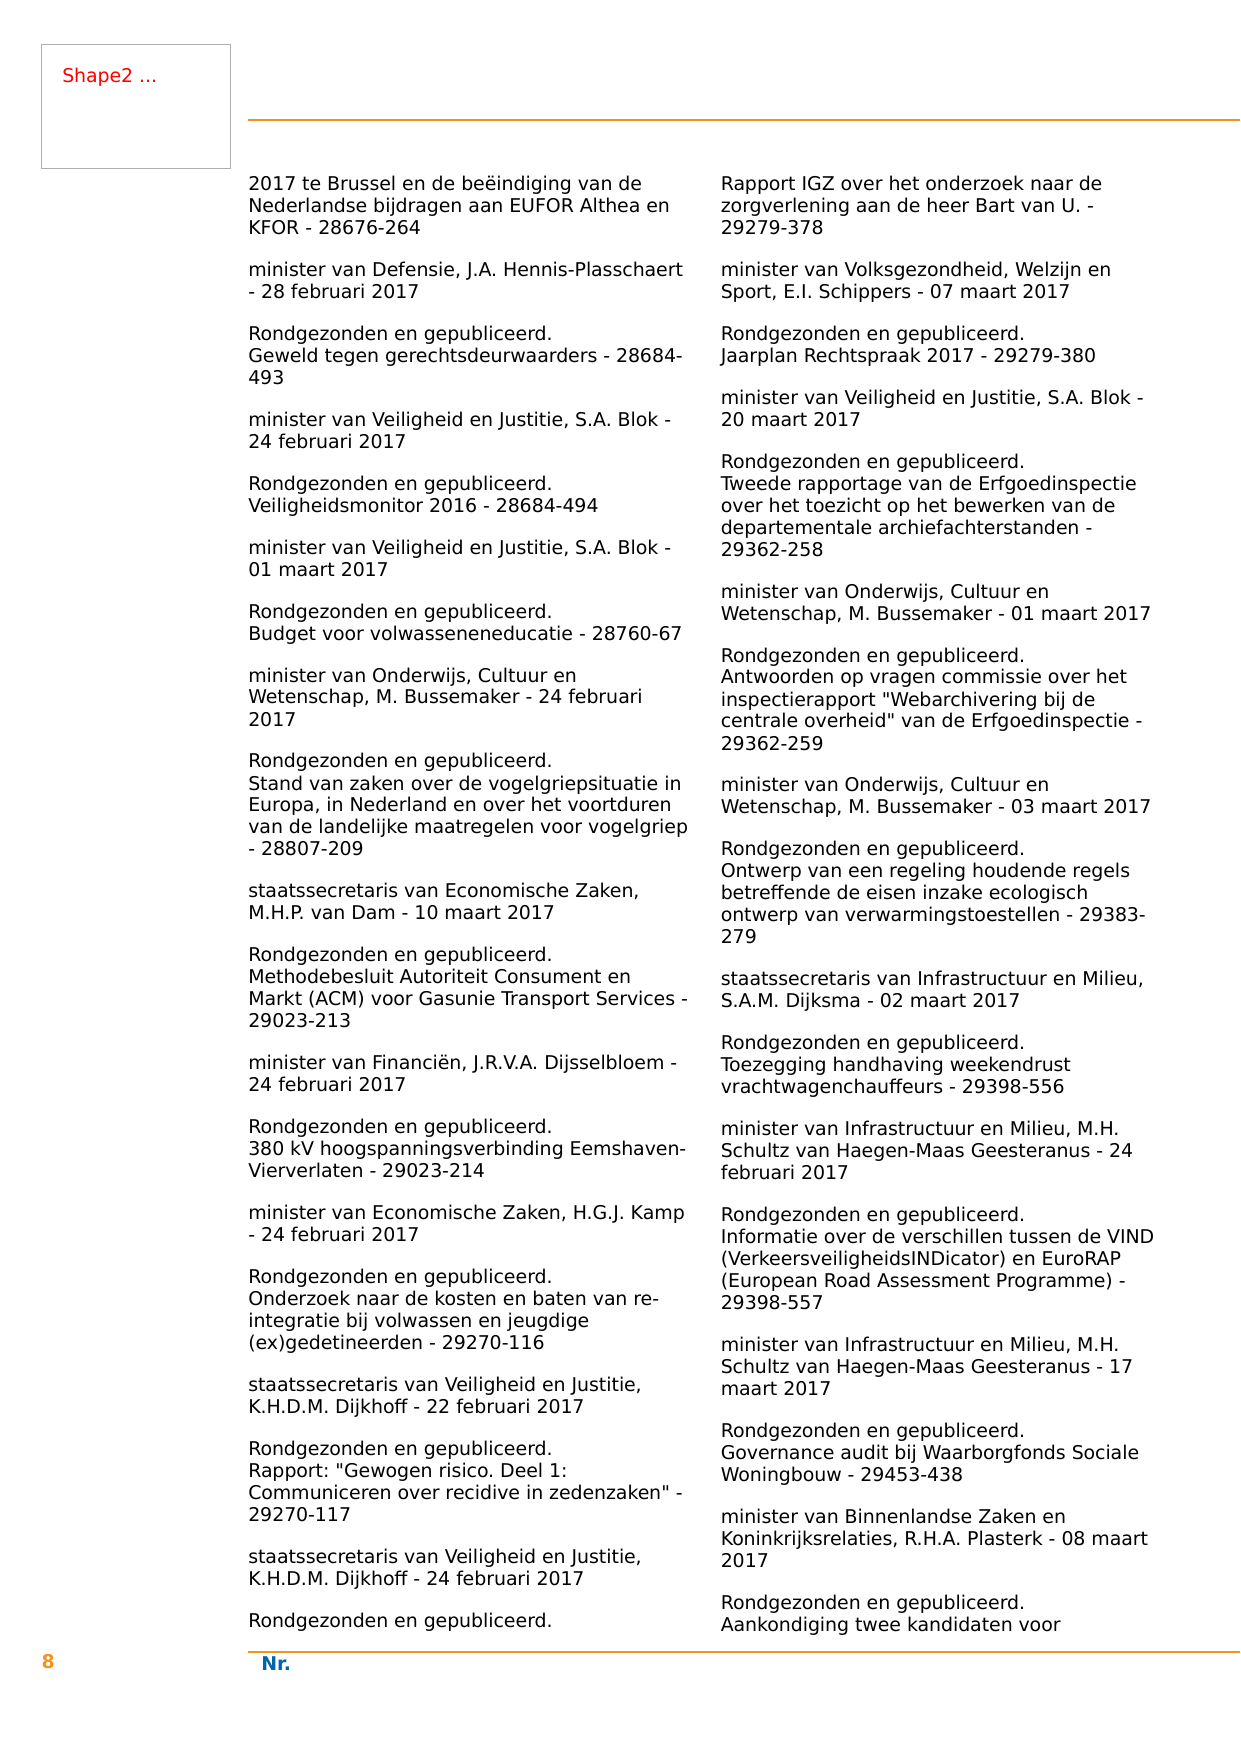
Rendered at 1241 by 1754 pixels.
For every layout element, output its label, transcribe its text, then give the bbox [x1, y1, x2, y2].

text Rondgezonden en gepubliceerd. [721, 644, 1163, 666]
text Rondgezonden en gepubliceerd. [721, 1420, 1163, 1442]
text Ontwerp van een regeling houdende regels betreffende de eisen inzake ecologisch ontwerp van verwarmingstoestellen - 29383-279 [721, 860, 1163, 948]
text minister van Veiligheid en Justitie, S.A. Blok - 24 februari 2017 [248, 409, 691, 453]
text minister van Onderwijs, Cultuur en Wetenschap, M. Bussemaker - 03 maart 2017 [721, 774, 1163, 818]
text staatssecretaris van Economische Zaken, M.H.P. van Dam - 10 maart 2017 [248, 880, 691, 924]
text Rondgezonden en gepubliceerd. [721, 838, 1163, 860]
text Tweede rapportage van de Erfgoedinspectie over het toezicht op het bewerken van de departementale archiefachterstanden - 29362-258 [721, 473, 1163, 561]
text Rondgezonden en gepubliceerd. [721, 451, 1163, 473]
text Rondgezonden en gepubliceerd. [248, 750, 691, 772]
text Jaarplan Rechtspraak 2017 - 29279-380 [721, 345, 1163, 367]
text Aankondiging twee kandidaten voor [721, 1614, 1163, 1636]
text Onderzoek naar de kosten en baten van re-integratie bij volwassen en jeugdige (ex)gedetineerden - 29270-116 [248, 1288, 691, 1354]
text 380 kV hoogspanningsverbinding Eemshaven-Vierverlaten - 29023-214 [248, 1138, 691, 1182]
text minister van Economische Zaken, H.G.J. Kamp - 24 februari 2017 [248, 1202, 691, 1246]
text Rondgezonden en gepubliceerd. [248, 601, 691, 622]
text 2017 te Brussel en de beëindiging van de Nederlandse bijdragen aan EUFOR Althea en KFOR - 28676-264 [248, 173, 691, 239]
text Antwoorden op vragen commissie over het inspectierapport "Webarchivering bij de centrale overheid" van de Erfgoedinspectie - 29362-259 [721, 666, 1163, 754]
text Rondgezonden en gepubliceerd. [248, 1266, 691, 1288]
text Rondgezonden en gepubliceerd. [248, 1610, 691, 1632]
text Rondgezonden en gepubliceerd. [248, 944, 691, 966]
text minister van Onderwijs, Cultuur en Wetenschap, M. Bussemaker - 01 maart 2017 [721, 581, 1163, 624]
text staatssecretaris van Veiligheid en Justitie, K.H.D.M. Dijkhoff - 22 februari 2017 [248, 1374, 691, 1418]
text Methodebesluit Autoriteit Consument en Markt (ACM) voor Gasunie Transport Services - 29023-213 [248, 966, 691, 1032]
text minister van Infrastructuur en Milieu, M.H. Schultz van Haegen-Maas Geesteranus - 17 maart 2017 [721, 1334, 1163, 1400]
text Budget voor volwasseneneducatie - 28760-67 [248, 622, 691, 644]
text Rondgezonden en gepubliceerd. [721, 1032, 1163, 1054]
text Informatie over de verschillen tussen de VIND (VerkeersveiligheidsINDicator) en EuroRAP (European Road Assessment Programme) - 29398-557 [721, 1226, 1163, 1314]
text minister van Financiën, J.R.V.A. Dijsselbloem - 24 februari 2017 [248, 1052, 691, 1096]
text minister van Binnenlandse Zaken en Koninkrijksrelaties, R.H.A. Plasterk - 08 maart 2017 [721, 1506, 1163, 1572]
text Governance audit bij Waarborgfonds Sociale Woningbouw - 29453-438 [721, 1442, 1163, 1486]
text staatssecretaris van Veiligheid en Justitie, K.H.D.M. Dijkhoff - 24 februari 2017 [248, 1546, 691, 1590]
text Rondgezonden en gepubliceerd. [248, 1116, 691, 1138]
text staatssecretaris van Infrastructuur en Milieu, S.A.M. Dijksma - 02 maart 2017 [721, 968, 1163, 1012]
text Rondgezonden en gepubliceerd. [248, 323, 691, 345]
text minister van Veiligheid en Justitie, S.A. Blok - 20 maart 2017 [721, 387, 1163, 431]
text minister van Infrastructuur en Milieu, M.H. Schultz van Haegen-Maas Geesteranus - 24 februari 2017 [721, 1118, 1163, 1184]
text Toezegging handhaving weekendrust vrachtwagenchauffeurs - 29398-556 [721, 1054, 1163, 1098]
text Rondgezonden en gepubliceerd. [721, 1204, 1163, 1226]
text minister van Defensie, J.A. Hennis-Plasschaert - 28 februari 2017 [248, 259, 691, 303]
text minister van Veiligheid en Justitie, S.A. Blok - 01 maart 2017 [248, 537, 691, 581]
text Rapport IGZ over het onderzoek naar de zorgverlening aan de heer Bart van U. - 29279-378 [721, 173, 1163, 239]
text Stand van zaken over de vogelgriepsituatie in Europa, in Nederland en over het voortduren van de landelijke maatregelen voor vogelgriep - 28807-209 [248, 772, 691, 860]
text Rondgezonden en gepubliceerd. [721, 1592, 1163, 1614]
text Rondgezonden en gepubliceerd. [721, 323, 1163, 345]
text Veiligheidsmonitor 2016 - 28684-494 [248, 494, 691, 517]
text minister van Volksgezondheid, Welzijn en Sport, E.I. Schippers - 07 maart 2017 [721, 259, 1163, 303]
text Rapport: "Gewogen risico. Deel 1: Communiceren over recidive in zedenzaken" - 29270-117 [248, 1460, 691, 1526]
text minister van Onderwijs, Cultuur en Wetenschap, M. Bussemaker - 24 februari 2017 [248, 664, 691, 730]
text Geweld tegen gerechtsdeurwaarders - 28684-493 [248, 345, 691, 389]
text Rondgezonden en gepubliceerd. [248, 1438, 691, 1460]
text Rondgezonden en gepubliceerd. [248, 473, 691, 494]
